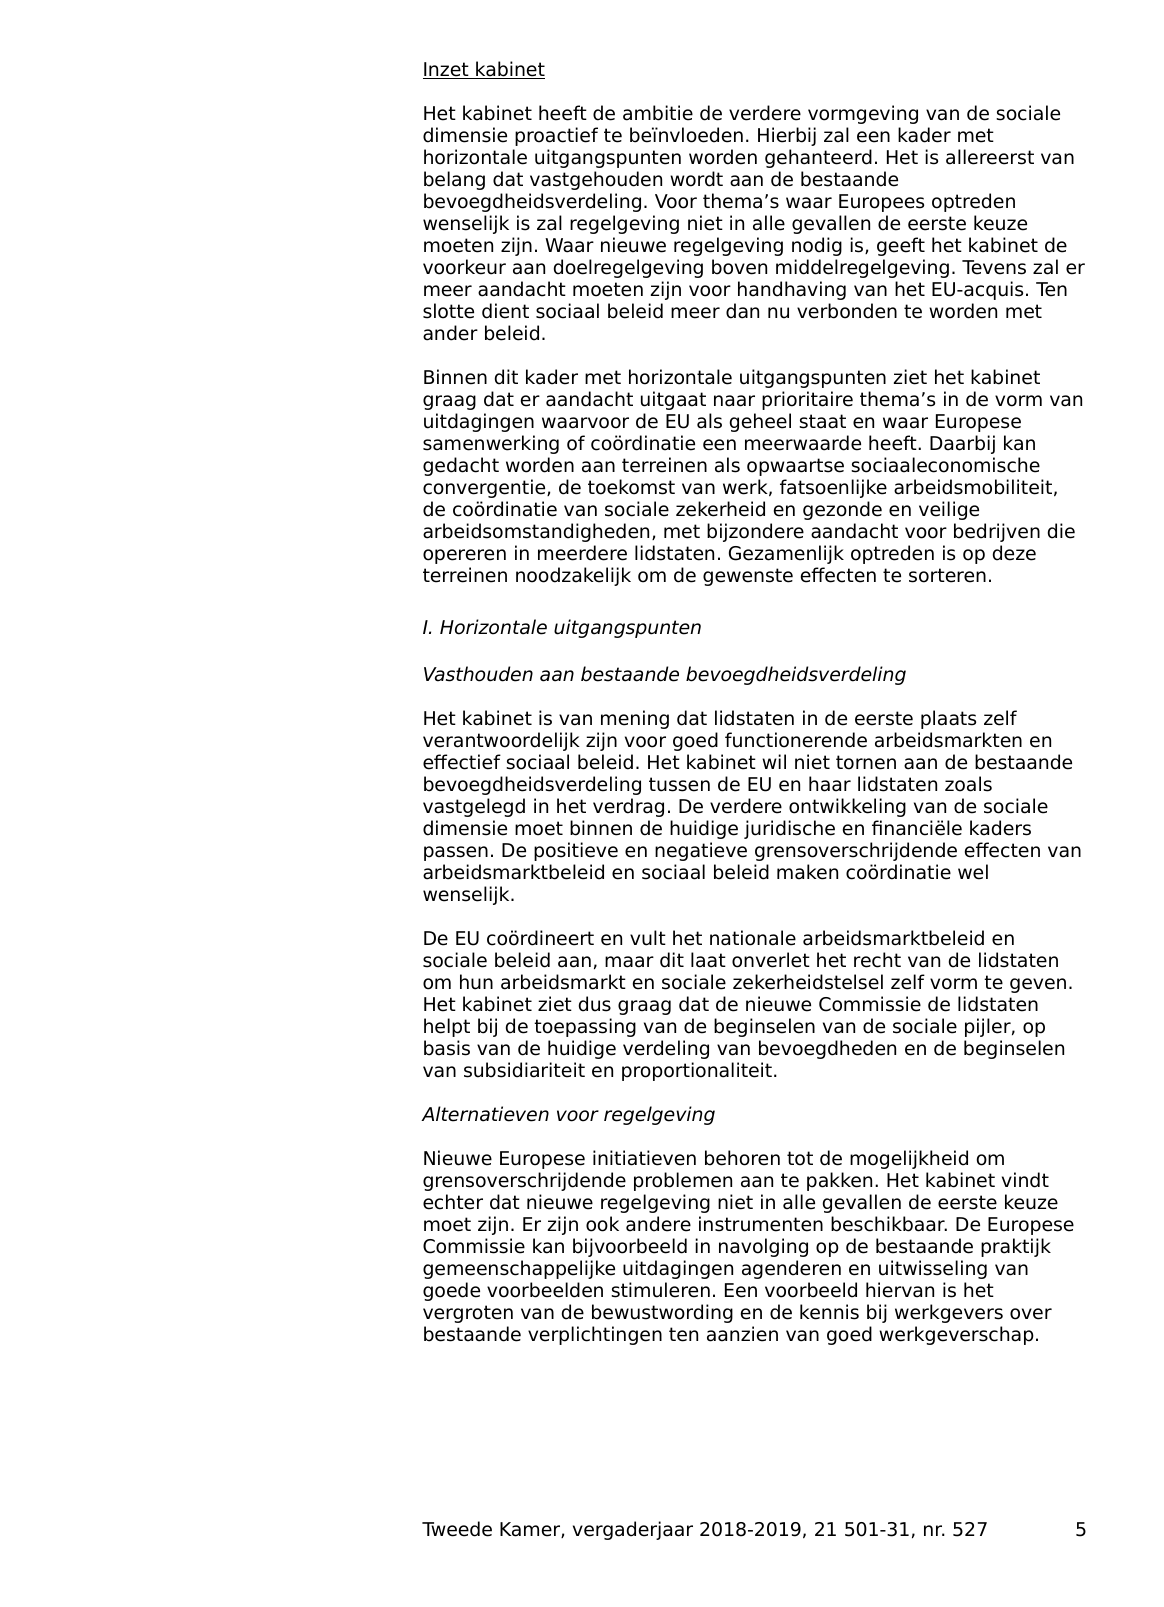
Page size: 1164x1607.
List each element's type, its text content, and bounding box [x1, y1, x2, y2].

text Nieuwe Europese initiatieven behoren tot de mogelijkheid om grensoverschrijdende problemen aan te pakken. Het kabinet vindt echter dat nieuwe regelgeving niet in alle gevallen de eerste keuze moet zijn. Er zijn ook andere instrumenten beschikbaar. De Europese Commissie kan bijvoorbeeld in navolging op de bestaande praktijk gemeenschappelijke uitdagingen agenderen en uitwisseling van goede voorbeelden stimuleren. Een voorbeeld hiervan is het vergroten van de bewustwording en de kennis bij werkgevers over bestaande verplichtingen ten aanzien van goed werkgeverschap. [422, 1148, 1087, 1346]
text Het kabinet heeft de ambitie de verdere vormgeving van de sociale dimensie proactief te beïnvloeden. Hierbij zal een kader met horizontale uitgangspunten worden gehanteerd. Het is allereerst van belang dat vastgehouden wordt aan de bestaande bevoegdheidsverdeling. Voor thema’s waar Europees optreden wenselijk is zal regelgeving niet in alle gevallen de eerste keuze moeten zijn. Waar nieuwe regelgeving nodig is, geeft het kabinet de voorkeur aan doelregelgeving boven middelregelgeving. Tevens zal er meer aandacht moeten zijn voor handhaving van het EU-acquis. Ten slotte dient sociaal beleid meer dan nu verbonden te worden met ander beleid. [422, 103, 1087, 345]
subtitle Inzet kabinet [422, 59, 1087, 81]
text De EU coördineert en vult het nationale arbeidsmarktbeleid en sociale beleid aan, maar dit laat onverlet het recht van de lidstaten om hun arbeidsmarkt en sociale zekerheidstelsel zelf vorm te geven. Het kabinet ziet dus graag dat de nieuwe Commissie de lidstaten helpt bij de toepassing van de beginselen van de sociale pijler, op basis van de huidige verdeling van bevoegdheden en de beginselen van subsidiariteit en proportionaliteit. [422, 928, 1087, 1082]
text Binnen dit kader met horizontale uitgangspunten ziet het kabinet graag dat er aandacht uitgaat naar prioritaire thema’s in de vorm van uitdagingen waarvoor de EU als geheel staat en waar Europese samenwerking of coördinatie een meerwaarde heeft. Daarbij kan gedacht worden aan terreinen als opwaartse sociaaleconomische convergentie, de toekomst van werk, fatsoenlijke arbeidsmobiliteit, de coördinatie van sociale zekerheid en gezonde en veilige arbeidsomstandigheden, met bijzondere aandacht voor bedrijven die opereren in meerdere lidstaten. Gezamenlijk optreden is op deze terreinen noodzakelijk om de gewenste effecten te sorteren. [422, 367, 1087, 587]
subtitle I. Horizontale uitgangspunten [422, 617, 1087, 639]
text Het kabinet is van mening dat lidstaten in de eerste plaats zelf verantwoordelijk zijn voor goed functionerende arbeidsmarkten en effectief sociaal beleid. Het kabinet wil niet tornen aan de bestaande bevoegdheidsverdeling tussen de EU en haar lidstaten zoals vastgelegd in het verdrag. De verdere ontwikkeling van de sociale dimensie moet binnen de huidige juridische en financiële kaders passen. De positieve en negatieve grensoverschrijdende effecten van arbeidsmarktbeleid en sociaal beleid maken coördinatie wel wenselijk. [422, 708, 1087, 906]
subtitle Vasthouden aan bestaande bevoegdheidsverdeling [422, 664, 1087, 686]
subtitle Alternatieven voor regelgeving [422, 1104, 1087, 1126]
